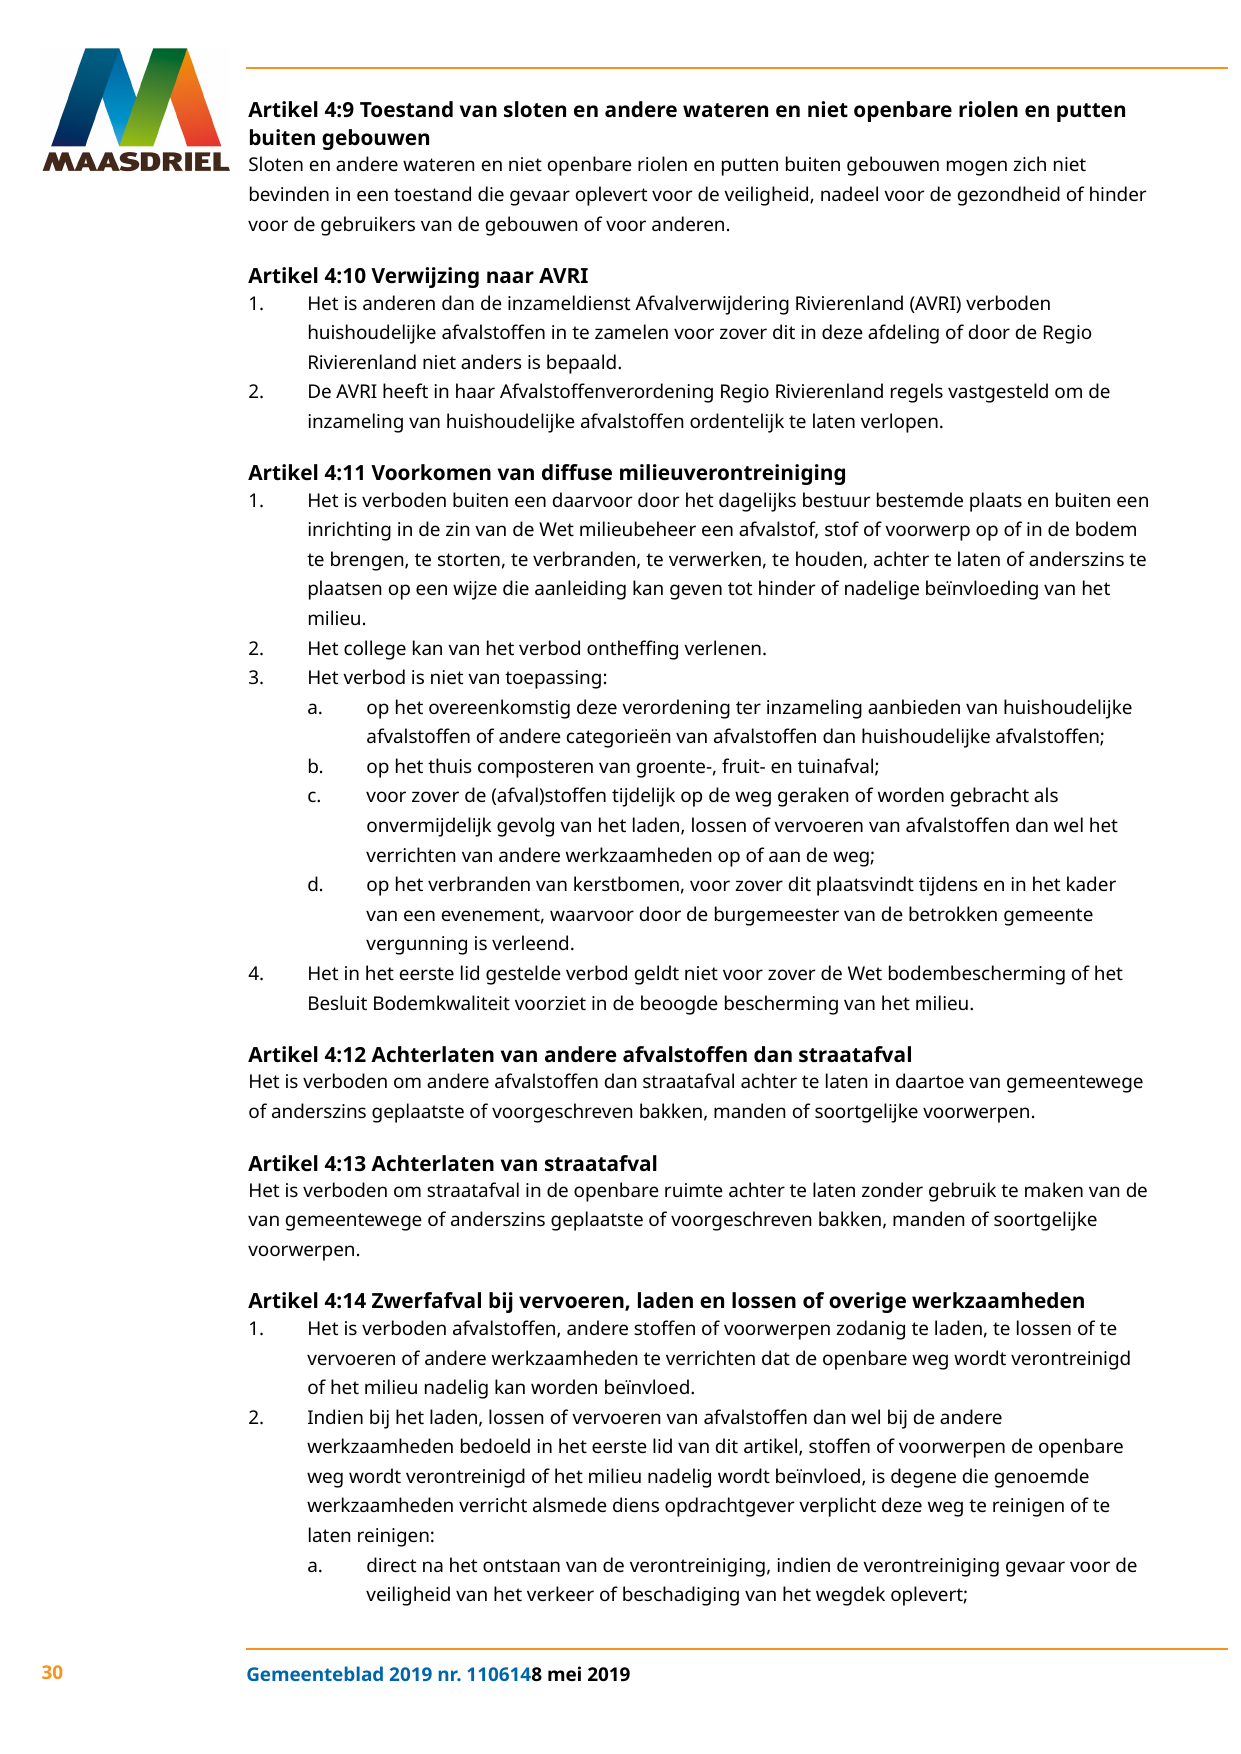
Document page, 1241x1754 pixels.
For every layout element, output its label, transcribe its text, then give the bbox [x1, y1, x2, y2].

list Indien bij het laden, lossen of vervoeren van afvalstoffen dan wel bij de andere werkzaamheden bedoeld in het eerste lid van dit artikel, stoffen of voorwerpen de openbare weg wordt verontreinigd of het milieu nadelig wordt beïnvloed, is degene die genoemde werkzaamheden verricht alsmede diens opdrachtgever verplicht deze weg te reinigen of te laten reinigen: [248, 1404, 1152, 1548]
text Het is verboden om straatafval in de openbare ruimte achter te laten zonder gebruik te maken van de van gemeentewege of anderszins geplaatste of voorgeschreven bakken, manden of soortgelijke voorwerpen. [248, 1177, 1152, 1262]
text Sloten en andere wateren en niet openbare riolen en putten buiten gebouwen mogen zich niet bevinden in een toestand die gevaar oplevert voor de veiligheid, nadeel voor de gezondheid of hinder voor de gebruikers van de gebouwen of voor anderen. [248, 152, 1152, 237]
list op het verbranden van kerstbomen, voor zover dit plaatsvindt tijdens en in het kader van een evenement, waarvoor door de burgemeester van de betrokken gemeente vergunning is verleend. [307, 871, 1152, 956]
list De AVRI heeft in haar Afvalstoffenverordening Regio Rivierenland regels vastgesteld om de inzameling van huishoudelijke afvalstoffen ordentelijk te laten verlopen. [248, 378, 1152, 434]
text Artikel 4:9 Toestand van sloten en andere wateren en niet openbare riolen en putten buiten gebouwen [248, 95, 1152, 152]
list Het college kan van het verbod ontheffing verlenen. [248, 635, 1152, 661]
text Artikel 4:11 Voorkomen van diffuse milieuverontreiniging [248, 458, 1152, 487]
list op het thuis composteren van groente-, fruit- en tuinafval; [307, 753, 1152, 779]
list Het verbod is niet van toepassing: [248, 664, 1152, 690]
text Het is verboden om andere afvalstoffen dan straatafval achter te laten in daartoe van gemeentewege of anderszins geplaatste of voorgeschreven bakken, manden of soortgelijke voorwerpen. [248, 1069, 1152, 1124]
text Artikel 4:14 Zwerfafval bij vervoeren, laden en lossen of overige werkzaamheden [248, 1287, 1152, 1315]
list Het is verboden buiten een daarvoor door het dagelijks bestuur bestemde plaats en buiten een inrichting in de zin van de Wet milieubeheer een afvalstof, stof of voorwerp op of in de bodem te brengen, te storten, te verbranden, te verwerken, te houden, achter te laten of anderszins te plaatsen op een wijze die aanleiding kan geven tot hinder of nadelige beïnvloeding van het milieu. [248, 487, 1152, 631]
text Artikel 4:12 Achterlaten van andere afvalstoffen dan straatafval [248, 1040, 1152, 1069]
list op het overeenkomstig deze verordening ter inzameling aanbieden van huishoudelijke afvalstoffen of andere categorieën van afvalstoffen dan huishoudelijke afvalstoffen; [307, 694, 1152, 749]
list voor zover de (afval)stoffen tijdelijk op de weg geraken of worden gebracht als onvermijdelijk gevolg van het laden, lossen of vervoeren van afvalstoffen dan wel het verrichten van andere werkzaamheden op of aan de weg; [307, 783, 1152, 868]
list direct na het ontstaan van de verontreiniging, indien de verontreiniging gevaar voor de veiligheid van het verkeer of beschadiging van het wegdek oplevert; [307, 1552, 1152, 1607]
text Artikel 4:13 Achterlaten van straatafval [248, 1149, 1152, 1177]
list Het in het eerste lid gestelde verbod geldt niet voor zover de Wet bodembescherming of het Besluit Bodemkwaliteit voorziet in de beoogde bescherming van het milieu. [248, 960, 1152, 1016]
list Het is verboden afvalstoffen, andere stoffen of voorwerpen zodanig te laden, te lossen of te vervoeren of andere werkzaamheden te verrichten dat de openbare weg wordt verontreinigd of het milieu nadelig kan worden beïnvloed. [248, 1315, 1152, 1400]
list Het is anderen dan de inzameldienst Afvalverwijdering Rivierenland (AVRI) verboden huishoudelijke afvalstoffen in te zamelen voor zover dit in deze afdeling of door de Regio Rivierenland niet anders is bepaald. [248, 290, 1152, 374]
picture [41, 47, 231, 172]
text Artikel 4:10 Verwijzing naar AVRI [248, 261, 1152, 290]
